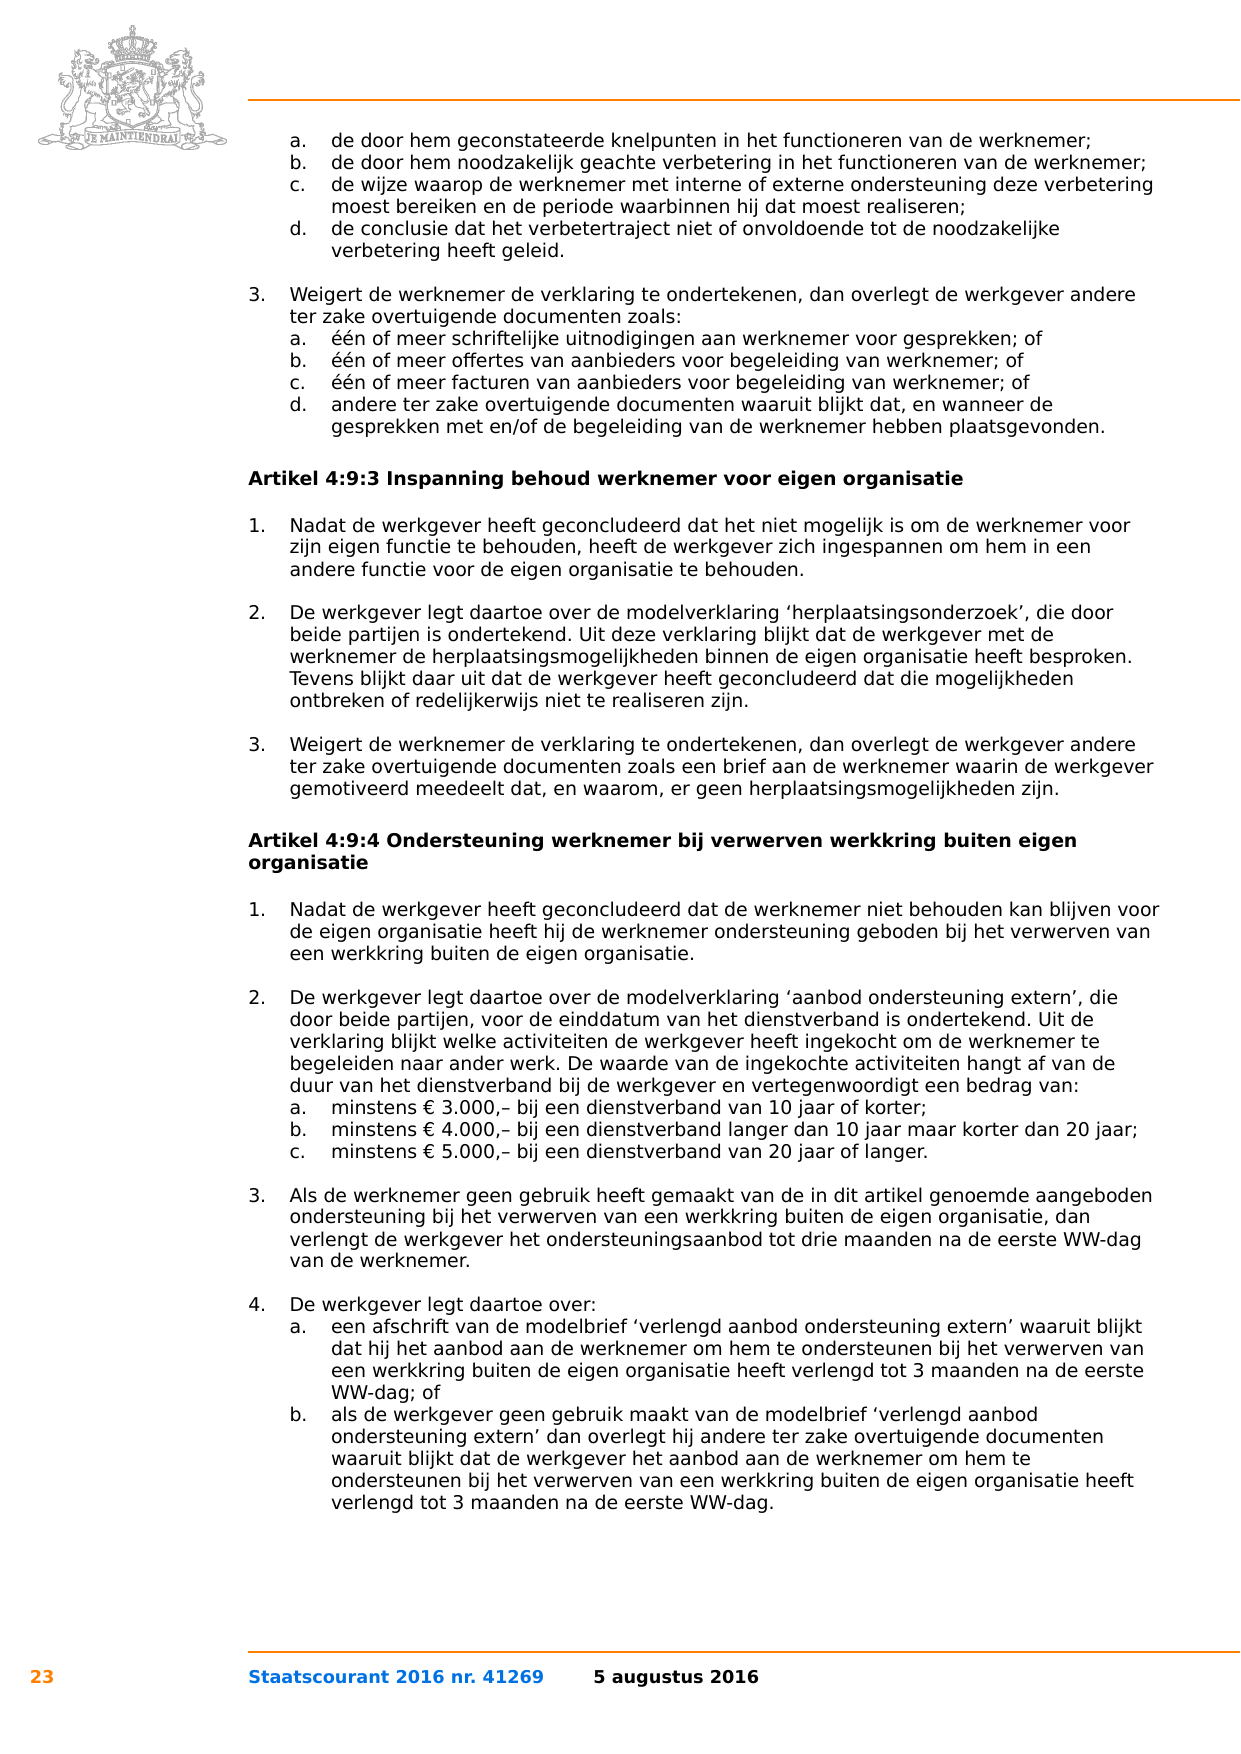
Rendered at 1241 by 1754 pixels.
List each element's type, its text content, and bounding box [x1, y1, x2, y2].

text 2. De werkgever legt daartoe over de modelverklaring ‘herplaatsingsonderzoek’, die door beide partijen is ondertekend. Uit deze verklaring blijkt dat de werkgever met de werknemer de herplaatsingsmogelijkheden binnen de eigen organisatie heeft besproken. Tevens blijkt daar uit dat de werkgever heeft geconcludeerd dat die mogelijkheden ontbreken of redelijkerwijs niet te realiseren zijn. [248, 602, 1163, 712]
text a. een afschrift van de modelbrief ‘verlengd aanbod ondersteuning extern’ waaruit blijkt dat hij het aanbod aan de werknemer om hem te ondersteunen bij het verwerven van een werkkring buiten de eigen organisatie heeft verlengd tot 3 maanden na de eerste WW-dag; of [289, 1316, 1163, 1404]
text c. de wijze waarop de werknemer met interne of externe ondersteuning deze verbetering moest bereiken en de periode waarbinnen hij dat moest realiseren; [289, 174, 1163, 218]
text d. de conclusie dat het verbetertraject niet of onvoldoende tot de noodzakelijke verbetering heeft geleid. [289, 218, 1163, 262]
text c. één of meer facturen van aanbieders voor begeleiding van werknemer; of [289, 372, 1163, 393]
text 4. De werkgever legt daartoe over: [248, 1294, 1163, 1316]
text a. één of meer schriftelijke uitnodigingen aan werknemer voor gesprekken; of [289, 328, 1163, 349]
picture [38, 25, 227, 150]
text 2. De werkgever legt daartoe over de modelverklaring ‘aanbod ondersteuning extern’, die door beide partijen, voor de einddatum van het dienstverband is ondertekend. Uit de verklaring blijkt welke activiteiten de werkgever heeft ingekocht om de werknemer te begeleiden naar ander werk. De waarde van de ingekochte activiteiten hangt af van de duur van het dienstverband bij de werkgever en vertegenwoordigt een bedrag van: [248, 987, 1163, 1097]
text b. minstens € 4.000,– bij een dienstverband langer dan 10 jaar maar korter dan 20 jaar; [289, 1119, 1163, 1141]
text c. minstens € 5.000,– bij een dienstverband van 20 jaar of langer. [289, 1141, 1163, 1163]
subtitle Artikel 4:9:3 Inspanning behoud werknemer voor eigen organisatie [248, 467, 1163, 489]
text 3. Weigert de werknemer de verklaring te ondertekenen, dan overlegt de werkgever andere ter zake overtuigende documenten zoals: [248, 284, 1163, 328]
text a. de door hem geconstateerde knelpunten in het functioneren van de werknemer; [289, 130, 1163, 152]
text 3. Weigert de werknemer de verklaring te ondertekenen, dan overlegt de werkgever andere ter zake overtuigende documenten zoals een brief aan de werknemer waarin de werkgever gemotiveerd meedeelt dat, en waarom, er geen herplaatsingsmogelijkheden zijn. [248, 734, 1163, 800]
text 1. Nadat de werkgever heeft geconcludeerd dat het niet mogelijk is om de werknemer voor zijn eigen functie te behouden, heeft de werkgever zich ingespannen om hem in een andere functie voor de eigen organisatie te behouden. [248, 514, 1163, 580]
text b. als de werkgever geen gebruik maakt van de modelbrief ‘verlengd aanbod ondersteuning extern’ dan overlegt hij andere ter zake overtuigende documenten waaruit blijkt dat de werkgever het aanbod aan de werknemer om hem te ondersteunen bij het verwerven van een werkkring buiten de eigen organisatie heeft verlengd tot 3 maanden na de eerste WW-dag. [289, 1404, 1163, 1514]
text 1. Nadat de werkgever heeft geconcludeerd dat de werknemer niet behouden kan blijven voor de eigen organisatie heeft hij de werknemer ondersteuning geboden bij het verwerven van een werkkring buiten de eigen organisatie. [248, 899, 1163, 965]
text a. minstens € 3.000,– bij een dienstverband van 10 jaar of korter; [289, 1097, 1163, 1119]
text b. één of meer offertes van aanbieders voor begeleiding van werknemer; of [289, 349, 1163, 372]
text 3. Als de werknemer geen gebruik heeft gemaakt van de in dit artikel genoemde aangeboden ondersteuning bij het verwerven van een werkkring buiten de eigen organisatie, dan verlengt de werkgever het ondersteuningsaanbod tot drie maanden na de eerste WW-dag van de werknemer. [248, 1184, 1163, 1272]
subtitle Artikel 4:9:4 Ondersteuning werknemer bij verwerven werkkring buiten eigen organisatie [248, 830, 1163, 874]
text b. de door hem noodzakelijk geachte verbetering in het functioneren van de werknemer; [289, 152, 1163, 174]
text d. andere ter zake overtuigende documenten waaruit blijkt dat, en wanneer de gesprekken met en/of de begeleiding van de werknemer hebben plaatsgevonden. [289, 393, 1163, 437]
